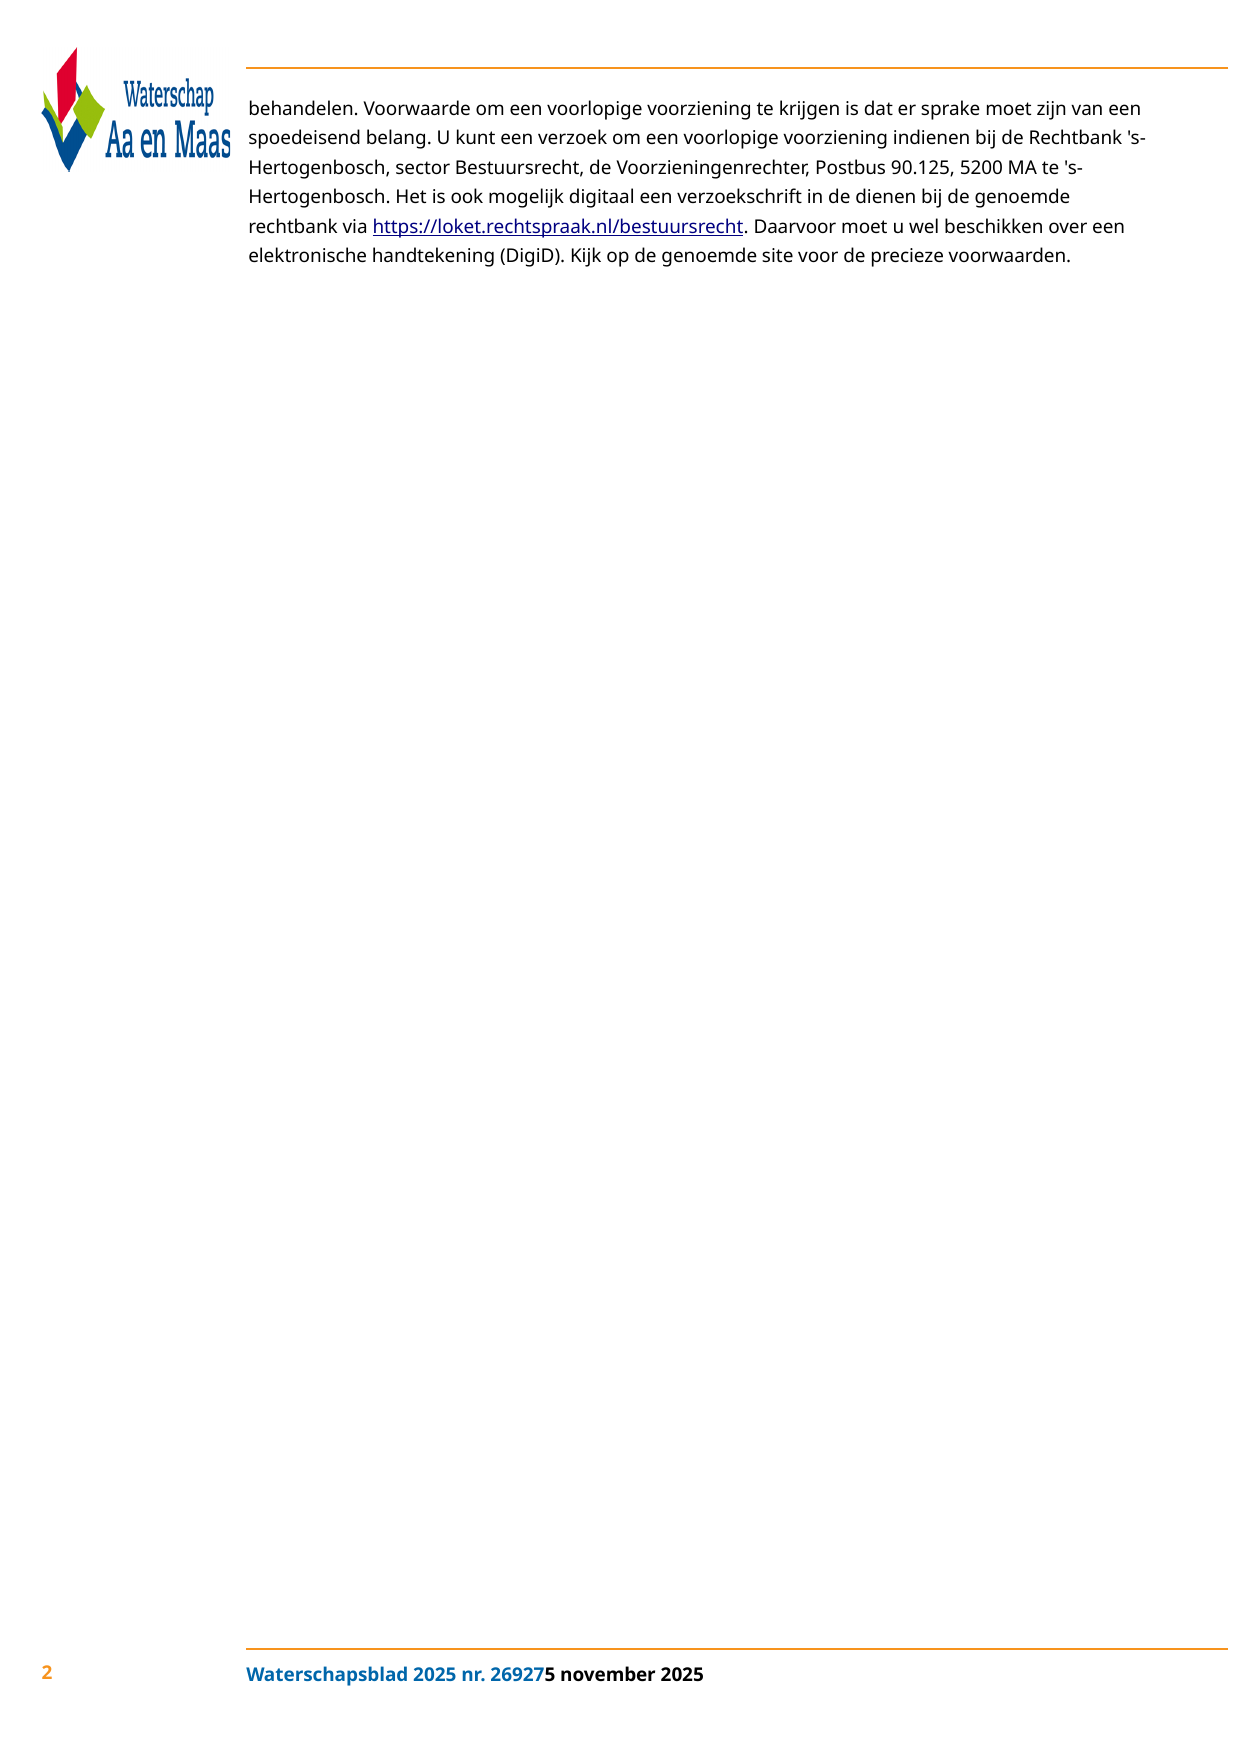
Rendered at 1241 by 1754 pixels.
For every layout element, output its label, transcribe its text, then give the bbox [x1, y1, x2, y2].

text behandelen. Voorwaarde om een voorlopige voorziening te krijgen is dat er sprake moet zijn van een spoedeisend belang. U kunt een verzoek om een voorlopige voorziening indienen bij de Rechtbank 's-Hertogenbosch, sector Bestuursrecht, de Voorzieningenrechter, Postbus 90.125, 5200 MA te 's-Hertogenbosch. Het is ook mogelijk digitaal een verzoekschrift in de dienen bij de genoemde rechtbank via https://loket.rechtspraak.nl/bestuursrecht. Daarvoor moet u wel beschikken over een elektronische handtekening (DigiD). Kijk op de genoemde site voor de precieze voorwaarden. [248, 95, 1152, 268]
picture [41, 47, 231, 172]
